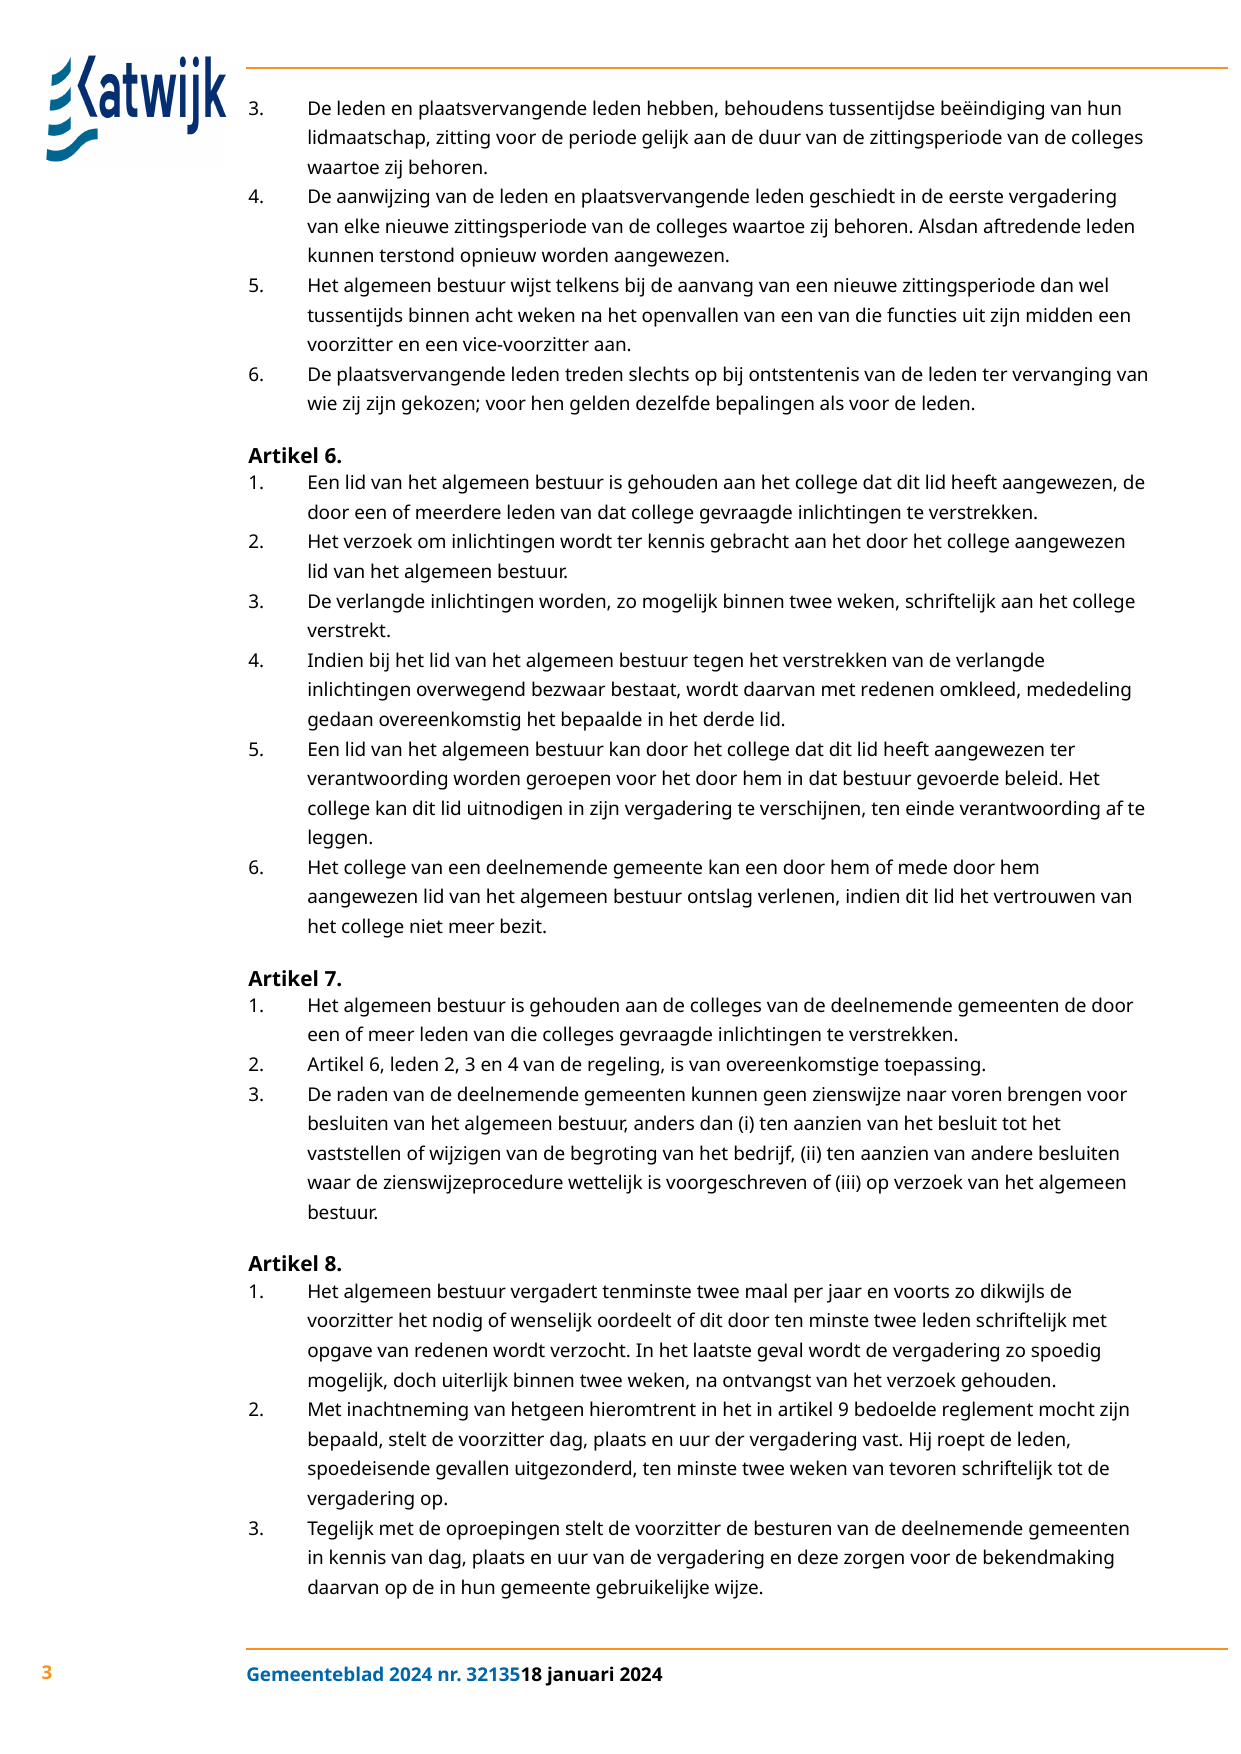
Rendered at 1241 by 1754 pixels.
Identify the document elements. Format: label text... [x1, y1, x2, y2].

list Het algemeen bestuur is gehouden aan de colleges van de deelnemende gemeenten de door een of meer leden van die colleges gevraagde inlichtingen te verstrekken. [248, 992, 1152, 1047]
list De verlangde inlichtingen worden, zo mogelijk binnen twee weken, schriftelijk aan het college verstrekt. [248, 588, 1152, 643]
list Met inachtneming van hetgeen hieromtrent in het in artikel 9 bedoelde reglement mocht zijn bepaald, stelt de voorzitter dag, plaats en uur der vergadering vast. Hij roept de leden, spoedeisende gevallen uitgezonderd, ten minste twee weken van tevoren schriftelijk tot de vergadering op. [248, 1396, 1152, 1511]
list Het algemeen bestuur wijst telkens bij de aanvang van een nieuwe zittingsperiode dan wel tussentijds binnen acht weken na het openvallen van een van die functies uit zijn midden een voorzitter en een vice-voorzitter aan. [248, 272, 1152, 357]
list Het verzoek om inlichtingen wordt ter kennis gebracht aan het door het college aangewezen lid van het algemeen bestuur. [248, 529, 1152, 584]
picture [41, 47, 231, 172]
list Tegelijk met de oproepingen stelt de voorzitter de besturen van de deelnemende gemeenten in kennis van dag, plaats en uur van de vergadering en deze zorgen voor de bekendmaking daarvan op de in hun gemeente gebruikelijke wijze. [248, 1515, 1152, 1599]
list Het college van een deelnemende gemeente kan een door hem of mede door hem aangewezen lid van het algemeen bestuur ontslag verlenen, indien dit lid het vertrouwen van het college niet meer bezit. [248, 854, 1152, 939]
text Artikel 7. [248, 964, 1152, 992]
list Artikel 6, leden 2, 3 en 4 van de regeling, is van overeenkomstige toepassing. [248, 1051, 1152, 1077]
list Een lid van het algemeen bestuur is gehouden aan het college dat dit lid heeft aangewezen, de door een of meerdere leden van dat college gevraagde inlichtingen te verstrekken. [248, 469, 1152, 525]
list De raden van de deelnemende gemeenten kunnen geen zienswijze naar voren brengen voor besluiten van het algemeen bestuur, anders dan (i) ten aanzien van het besluit tot het vaststellen of wijzigen van de begroting van het bedrijf, (ii) ten aanzien van andere besluiten waar de zienswijzeprocedure wettelijk is voorgeschreven of (iii) op verzoek van het algemeen bestuur. [248, 1081, 1152, 1225]
list De plaatsvervangende leden treden slechts op bij ontstentenis van de leden ter vervanging van wie zij zijn gekozen; voor hen gelden dezelfde bepalingen als voor de leden. [248, 361, 1152, 416]
list De leden en plaatsvervangende leden hebben, behoudens tussentijdse beëindiging van hun lidmaatschap, zitting voor de periode gelijk aan de duur van de zittingsperiode van de colleges waartoe zij behoren. [248, 95, 1152, 180]
list Indien bij het lid van het algemeen bestuur tegen het verstrekken van de verlangde inlichtingen overwegend bezwaar bestaat, wordt daarvan met redenen omkleed, mededeling gedaan overeenkomstig het bepaalde in het derde lid. [248, 647, 1152, 732]
list Een lid van het algemeen bestuur kan door het college dat dit lid heeft aangewezen ter verantwoording worden geroepen voor het door hem in dat bestuur gevoerde beleid. Het college kan dit lid uitnodigen in zijn vergadering te verschijnen, ten einde verantwoording af te leggen. [248, 736, 1152, 850]
list De aanwijzing van de leden en plaatsvervangende leden geschiedt in de eerste vergadering van elke nieuwe zittingsperiode van de colleges waartoe zij behoren. Alsdan aftredende leden kunnen terstond opnieuw worden aangewezen. [248, 183, 1152, 268]
list Het algemeen bestuur vergadert tenminste twee maal per jaar en voorts zo dikwijls de voorzitter het nodig of wenselijk oordeelt of dit door ten minste twee leden schriftelijk met opgave van redenen wordt verzocht. In het laatste geval wordt de vergadering zo spoedig mogelijk, doch uiterlijk binnen twee weken, na ontvangst van het verzoek gehouden. [248, 1278, 1152, 1392]
text Artikel 6. [248, 441, 1152, 469]
text Artikel 8. [248, 1249, 1152, 1278]
